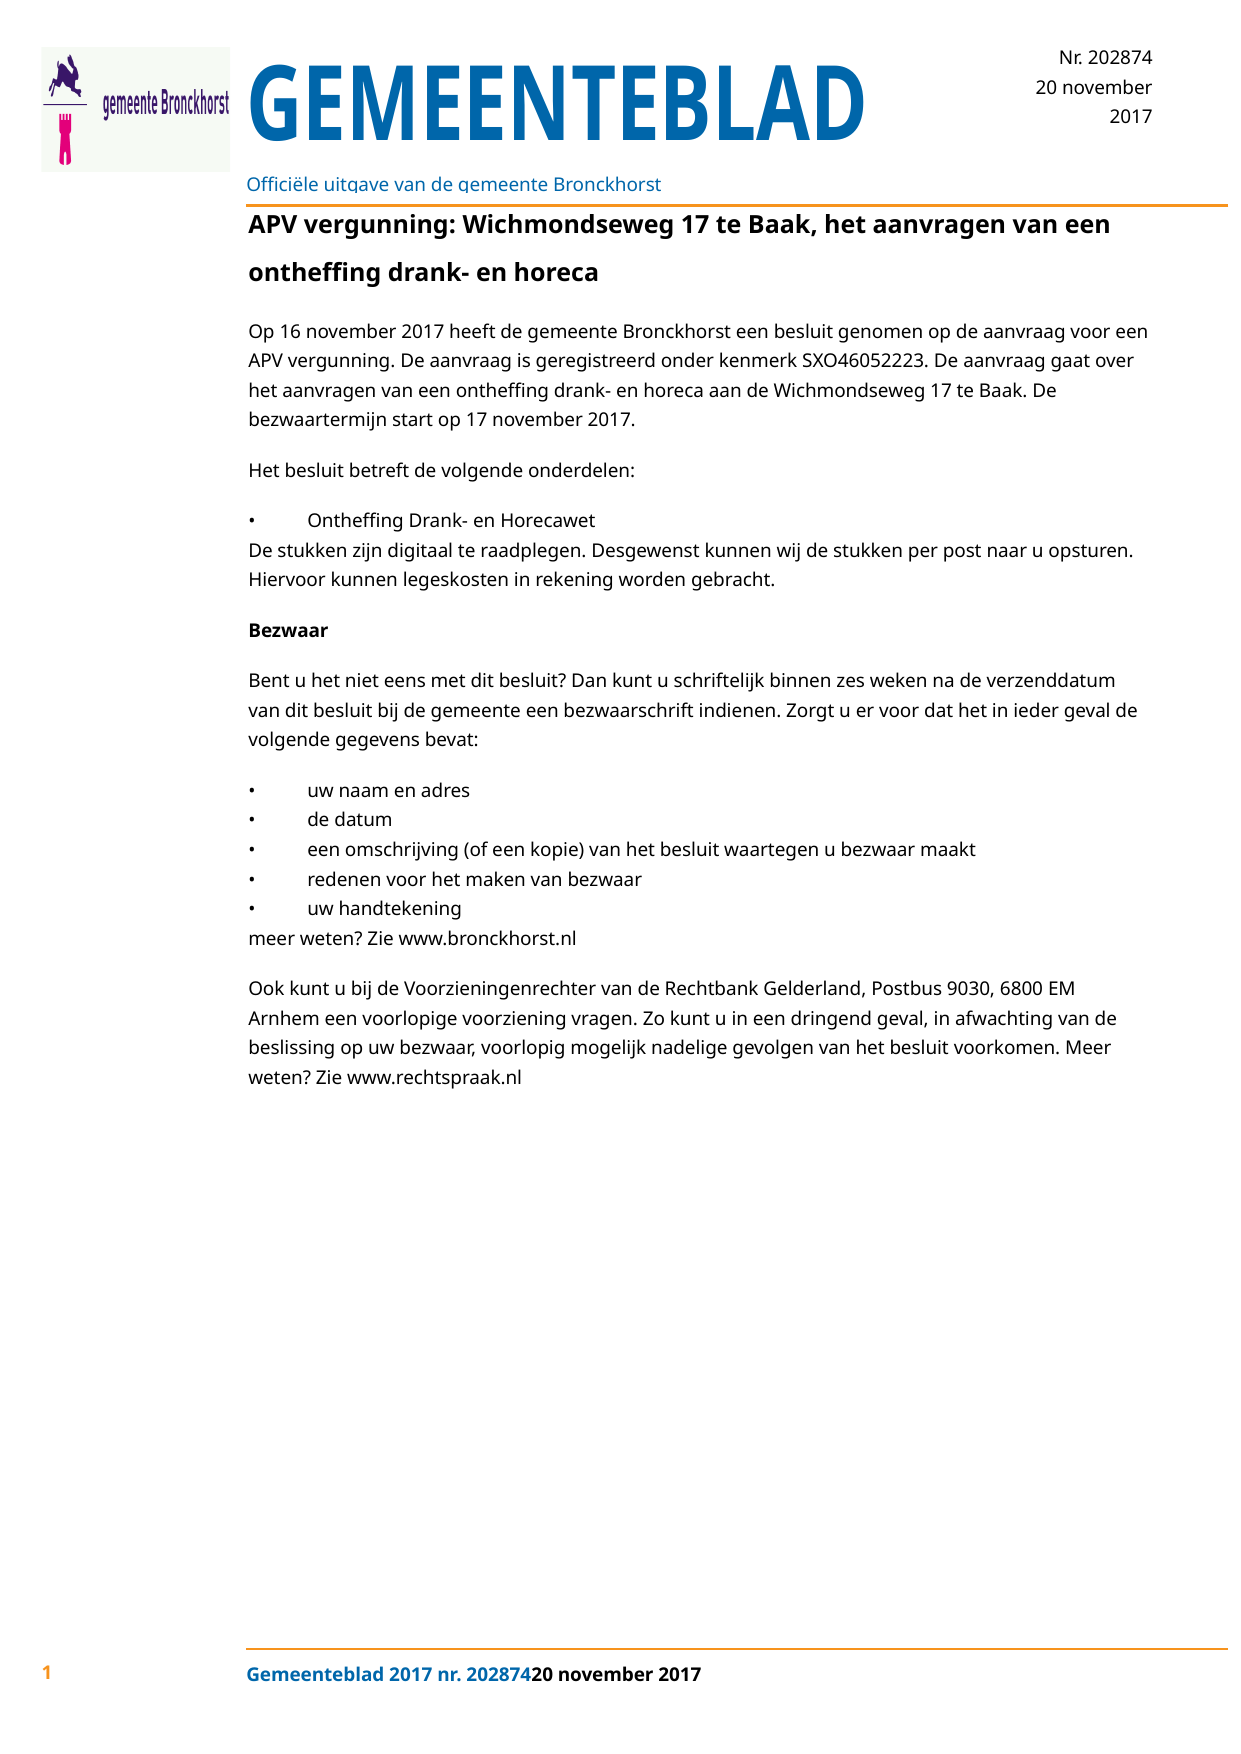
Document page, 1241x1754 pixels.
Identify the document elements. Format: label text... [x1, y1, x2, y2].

list uw handtekening [248, 895, 1152, 921]
text Ook kunt u bij de Voorzieningenrechter van de Rechtbank Gelderland, Postbus 9030, 6800 EM Arnhem een voorlopige voorziening vragen. Zo kunt u in een dringend geval, in afwachting van de beslissing op uw bezwaar, voorlopig mogelijk nadelige gevolgen van het besluit voorkomen. Meer weten? Zie www.rechtspraak.nl [248, 975, 1152, 1090]
text Het besluit betreft de volgende onderdelen: [248, 457, 1152, 483]
picture [41, 47, 231, 172]
text APV vergunning: Wichmondseweg 17 te Baak, het aanvragen van een ontheffing drank- en horeca [248, 207, 1152, 288]
text meer weten? Zie www.bronckhorst.nl [248, 925, 1152, 951]
list uw naam en adres [248, 777, 1152, 803]
list de datum [248, 807, 1152, 832]
list Ontheffing Drank- en Horecawet [248, 507, 1152, 533]
list redenen voor het maken van bezwaar [248, 866, 1152, 892]
text Op 16 november 2017 heeft de gemeente Bronckhorst een besluit genomen op de aanvraag voor een APV vergunning. De aanvraag is geregistreerd onder kenmerk SXO46052223. De aanvraag gaat over het aanvragen van een ontheffing drank- en horeca aan de Wichmondseweg 17 te Baak. De bezwaartermijn start op 17 november 2017. [248, 318, 1152, 432]
list een omschrijving (of een kopie) van het besluit waartegen u bezwaar maakt [248, 836, 1152, 862]
text De stukken zijn digitaal te raadplegen. Desgewenst kunnen wij de stukken per post naar u opsturen. Hiervoor kunnen legeskosten in rekening worden gebracht. [248, 537, 1152, 592]
text Bent u het niet eens met dit besluit? Dan kunt u schriftelijk binnen zes weken na de verzenddatum van dit besluit bij de gemeente een bezwaarschrift indienen. Zorgt u er voor dat het in ieder geval de volgende gegevens bevat: [248, 667, 1152, 752]
text Bezwaar [248, 617, 1152, 643]
